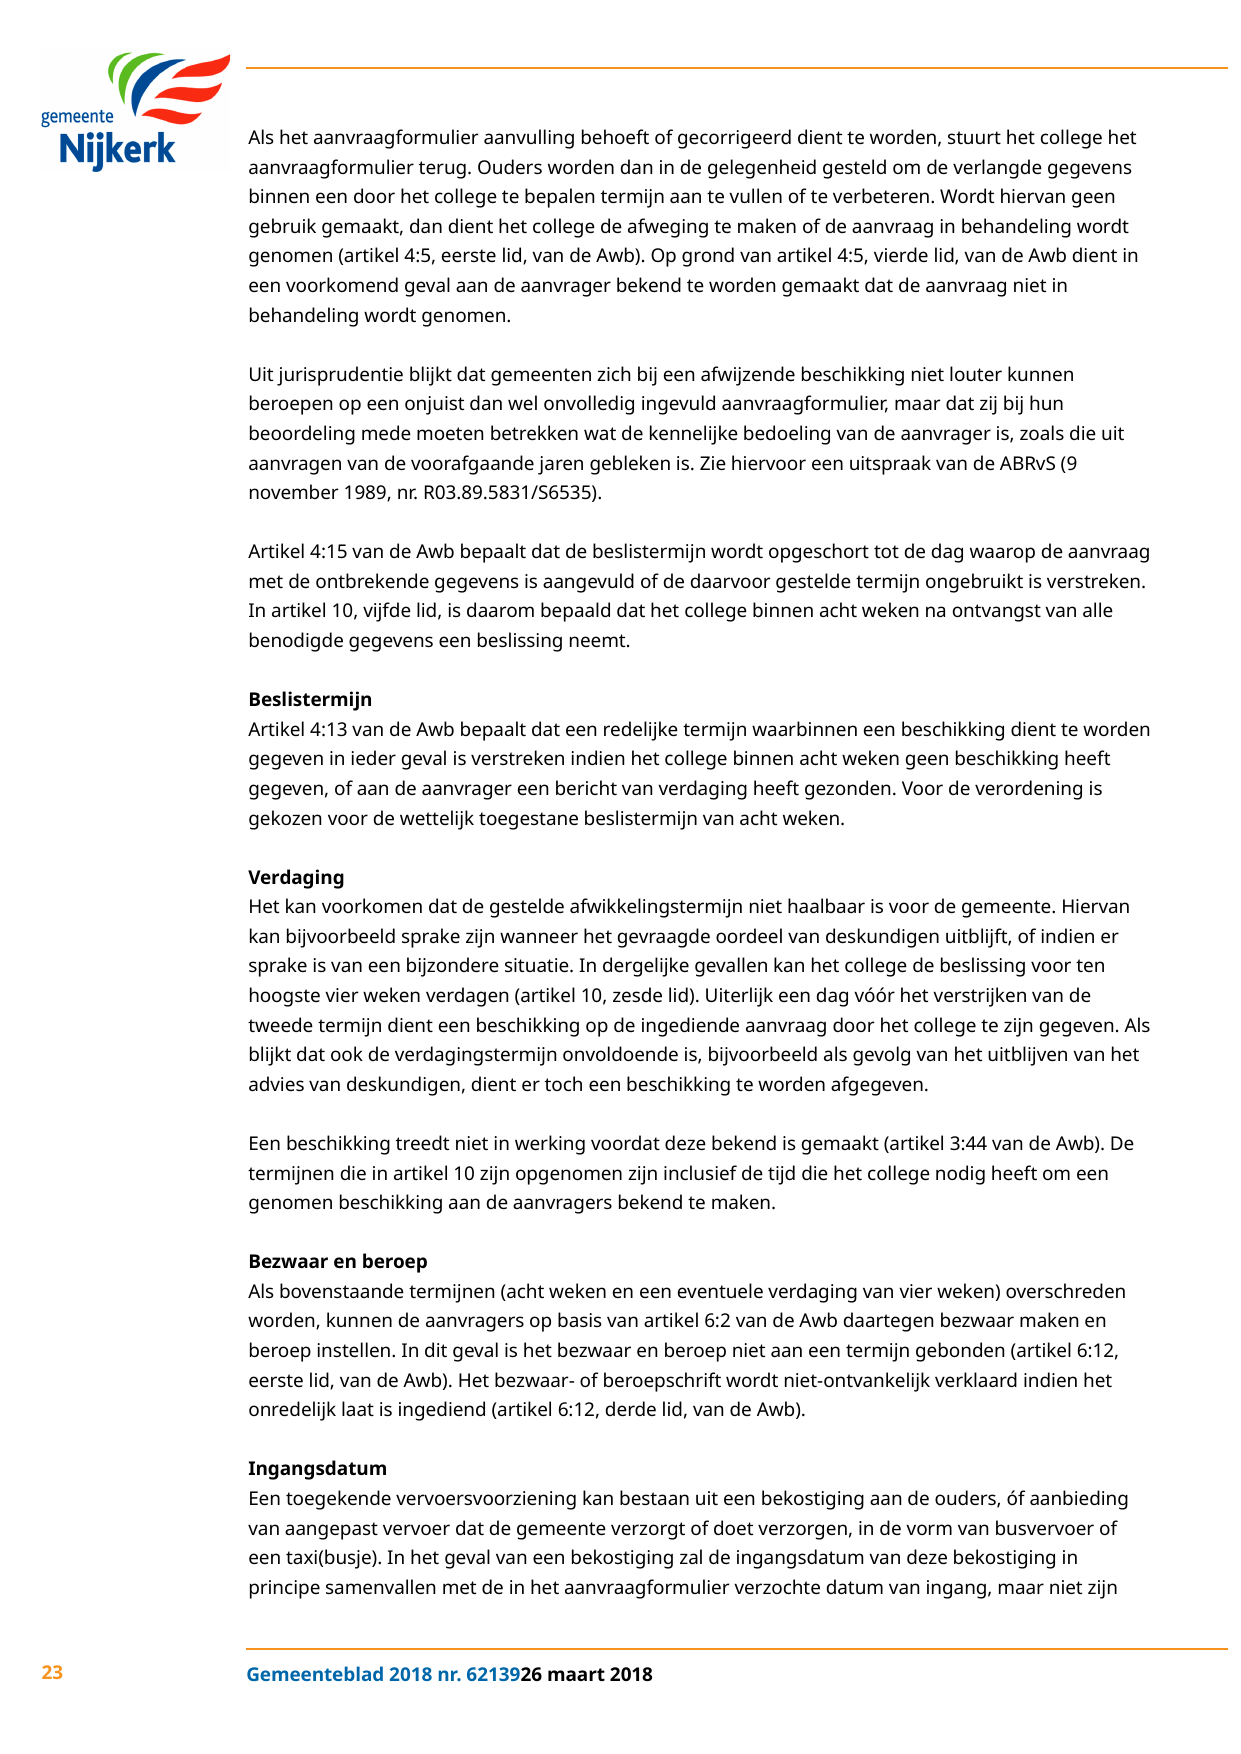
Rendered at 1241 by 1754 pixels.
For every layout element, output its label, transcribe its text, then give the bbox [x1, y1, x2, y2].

text Een toegekende vervoersvoorziening kan bestaan uit een bekostiging aan de ouders, óf aanbieding van aangepast vervoer dat de gemeente verzorgt of doet verzorgen, in de vorm van busvervoer of een taxi(busje). In het geval van een bekostiging zal de ingangsdatum van deze bekostiging in principe samenvallen met de in het aanvraagformulier verzochte datum van ingang, maar niet zijn [248, 1485, 1152, 1600]
text Als het aanvraagformulier aanvulling behoeft of gecorrigeerd dient te worden, stuurt het college het aanvraagformulier terug. Ouders worden dan in de gelegenheid gesteld om de verlangde gegevens binnen een door het college te bepalen termijn aan te vullen of te verbeteren. Wordt hiervan geen gebruik gemaakt, dan dient het college de afweging te maken of de aanvraag in behandeling wordt genomen (artikel 4:5, eerste lid, van de Awb). Op grond van artikel 4:5, vierde lid, van de Awb dient in een voorkomend geval aan de aanvrager bekend te worden gemaakt dat de aanvraag niet in behandeling wordt genomen. [248, 124, 1152, 328]
text Als bovenstaande termijnen (acht weken en een eventuele verdaging van vier weken) overschreden worden, kunnen de aanvragers op basis van artikel 6:2 van de Awb daartegen bezwaar maken en beroep instellen. In dit geval is het bezwaar en beroep niet aan een termijn gebonden (artikel 6:12, eerste lid, van de Awb). Het bezwaar- of beroepschrift wordt niet-ontvankelijk verklaard indien het onredelijk laat is ingediend (artikel 6:12, derde lid, van de Awb). [248, 1278, 1152, 1422]
text Een beschikking treedt niet in werking voordat deze bekend is gemaakt (artikel 3:44 van de Awb). De termijnen die in artikel 10 zijn opgenomen zijn inclusief de tijd die het college nodig heeft om een genomen beschikking aan de aanvragers bekend te maken. [248, 1130, 1152, 1215]
text Artikel 4:13 van de Awb bepaalt dat een redelijke termijn waarbinnen een beschikking dient te worden gegeven in ieder geval is verstreken indien het college binnen acht weken geen beschikking heeft gegeven, of aan de aanvrager een bericht van verdaging heeft gezonden. Voor de verordening is gekozen voor de wettelijk toegestane beslistermijn van acht weken. [248, 716, 1152, 831]
text Verdaging [248, 864, 1152, 890]
text Bezwaar en beroep [248, 1248, 1152, 1274]
text Uit jurisprudentie blijkt dat gemeenten zich bij een afwijzende beschikking niet louter kunnen beroepen op een onjuist dan wel onvolledig ingevuld aanvraagformulier, maar dat zij bij hun beoordeling mede moeten betrekken wat de kennelijke bedoeling van de aanvrager is, zoals die uit aanvragen van de voorafgaande jaren gebleken is. Zie hiervoor een uitspraak van de ABRvS (9 november 1989, nr. R03.89.5831/S6535). [248, 361, 1152, 505]
text Het kan voorkomen dat de gestelde afwikkelingstermijn niet haalbaar is voor de gemeente. Hiervan kan bijvoorbeeld sprake zijn wanneer het gevraagde oordeel van deskundigen uitblijft, of indien er sprake is van een bijzondere situatie. In dergelijke gevallen kan het college de beslissing voor ten hoogste vier weken verdagen (artikel 10, zesde lid). Uiterlijk een dag vóór het verstrijken van de tweede termijn dient een beschikking op de ingediende aanvraag door het college te zijn gegeven. Als blijkt dat ook de verdagingstermijn onvoldoende is, bijvoorbeeld als gevolg van het uitblijven van het advies van deskundigen, dient er toch een beschikking te worden afgegeven. [248, 893, 1152, 1097]
text Beslistermijn [248, 686, 1152, 712]
picture [41, 47, 231, 172]
text Artikel 4:15 van de Awb bepaalt dat de beslistermijn wordt opgeschort tot de dag waarop de aanvraag met de ontbrekende gegevens is aangevuld of de daarvoor gestelde termijn ongebruikt is verstreken. In artikel 10, vijfde lid, is daarom bepaald dat het college binnen acht weken na ontvangst van alle benodigde gegevens een beslissing neemt. [248, 538, 1152, 653]
text Ingangsdatum [248, 1456, 1152, 1481]
